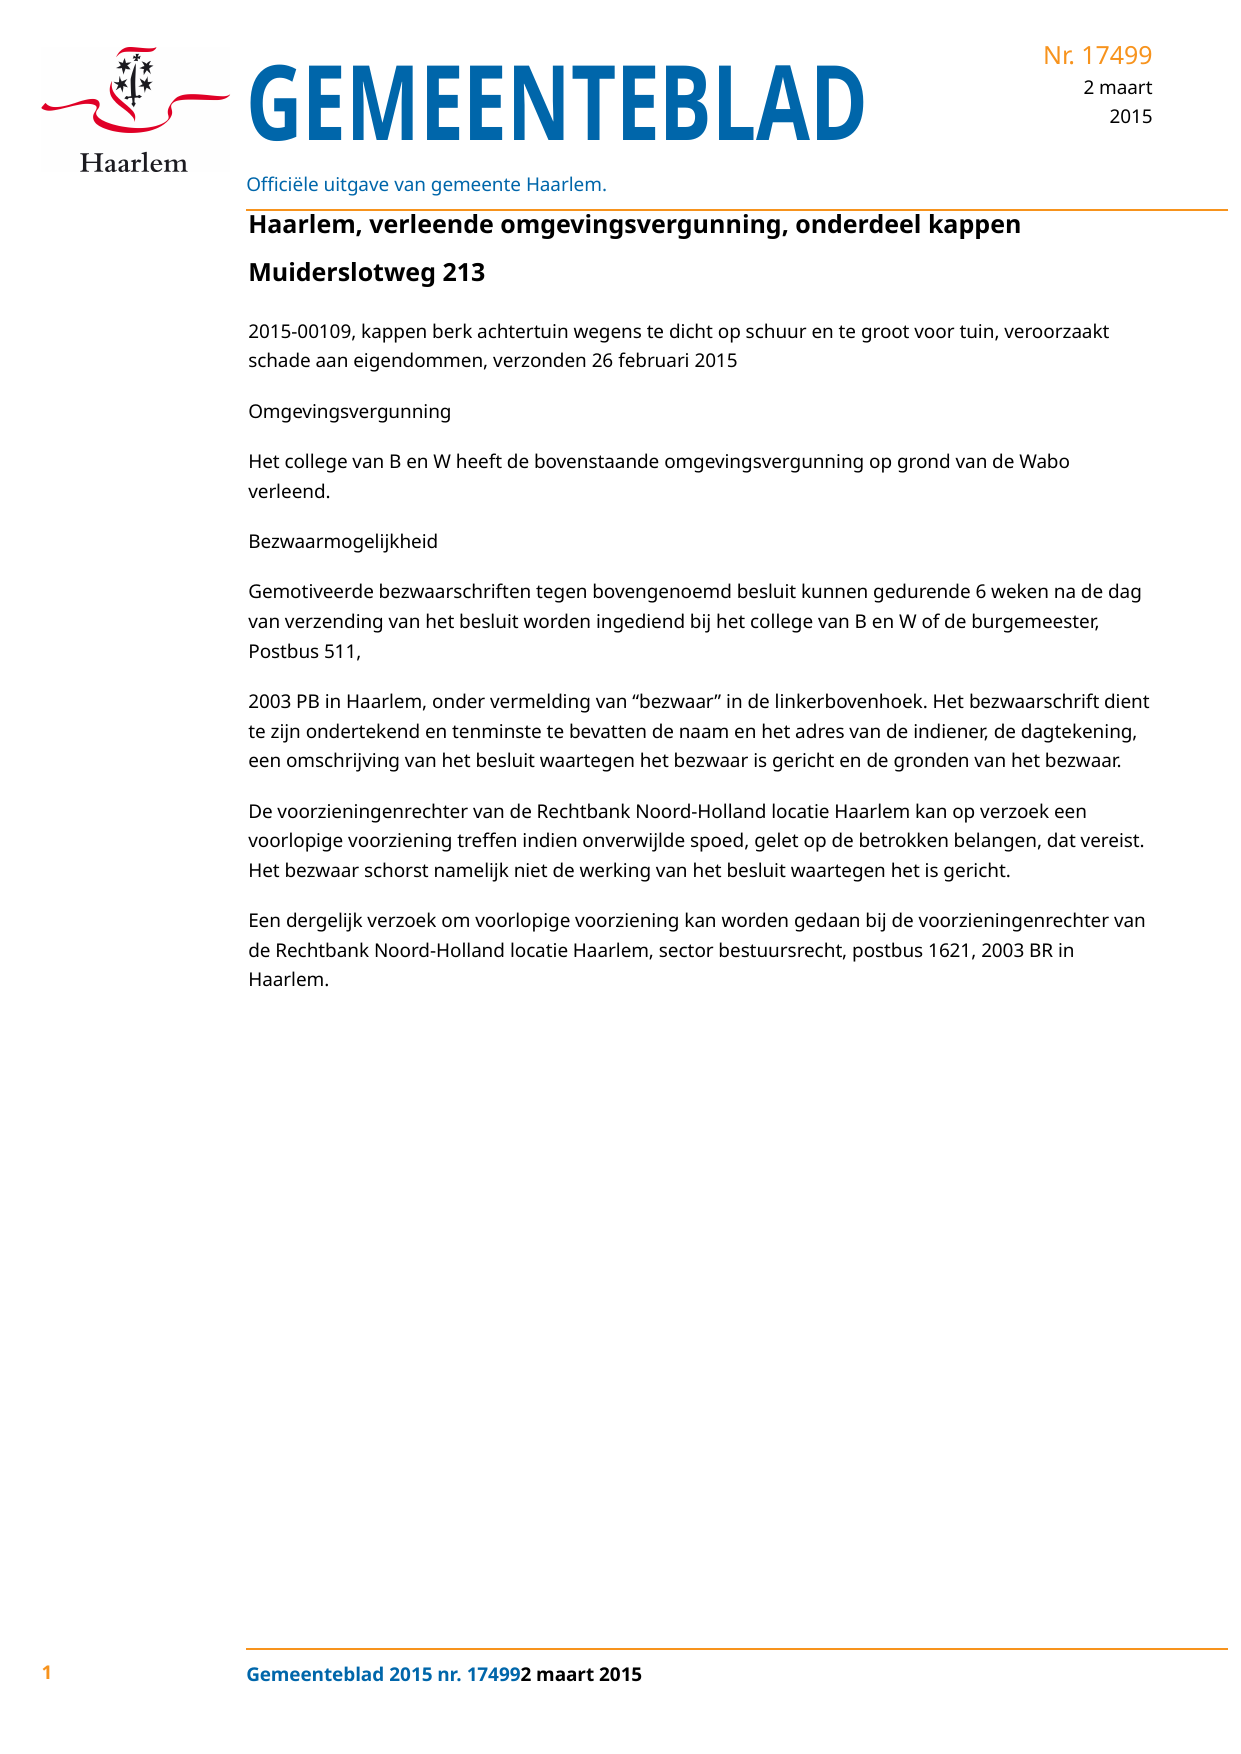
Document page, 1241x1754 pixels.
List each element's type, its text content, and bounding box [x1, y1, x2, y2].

text Gemotiveerde bezwaarschriften tegen bovengenoemd besluit kunnen gedurende 6 weken na de dag van verzending van het besluit worden ingediend bij het college van B en W of de burgemeester, Postbus 511, [248, 579, 1152, 664]
text 2003 PB in Haarlem, onder vermelding van “bezwaar” in de linkerbovenhoek. Het bezwaarschrift dient te zijn ondertekend en tenminste te bevatten de naam en het adres van de indiener, de dagtekening, een omschrijving van het besluit waartegen het bezwaar is gericht en de gronden van het bezwaar. [248, 688, 1152, 773]
text De voorzieningenrechter van de Rechtbank Noord-Holland locatie Haarlem kan op verzoek een voorlopige voorziening treffen indien onverwijlde spoed, gelet op de betrokken belangen, dat vereist. Het bezwaar schorst namelijk niet de werking van het besluit waartegen het is gericht. [248, 798, 1152, 883]
picture [41, 47, 231, 172]
text Omgevingsvergunning [248, 398, 1152, 424]
text Een dergelijk verzoek om voorlopige voorziening kan worden gedaan bij de voorzieningenrechter van de Rechtbank Noord-Holland locatie Haarlem, sector bestuursrecht, postbus 1621, 2003 BR in Haarlem. [248, 907, 1152, 992]
text Bezwaarmogelijkheid [248, 528, 1152, 554]
text Haarlem, verleende omgevingsvergunning, onderdeel kappen Muiderslotweg 213 [248, 211, 1152, 288]
text 2015-00109, kappen berk achtertuin wegens te dicht op schuur en te groot voor tuin, veroorzaakt schade aan eigendommen, verzonden 26 februari 2015 [248, 318, 1152, 373]
text Het college van B en W heeft de bovenstaande omgevingsvergunning op grond van de Wabo verleend. [248, 448, 1152, 504]
